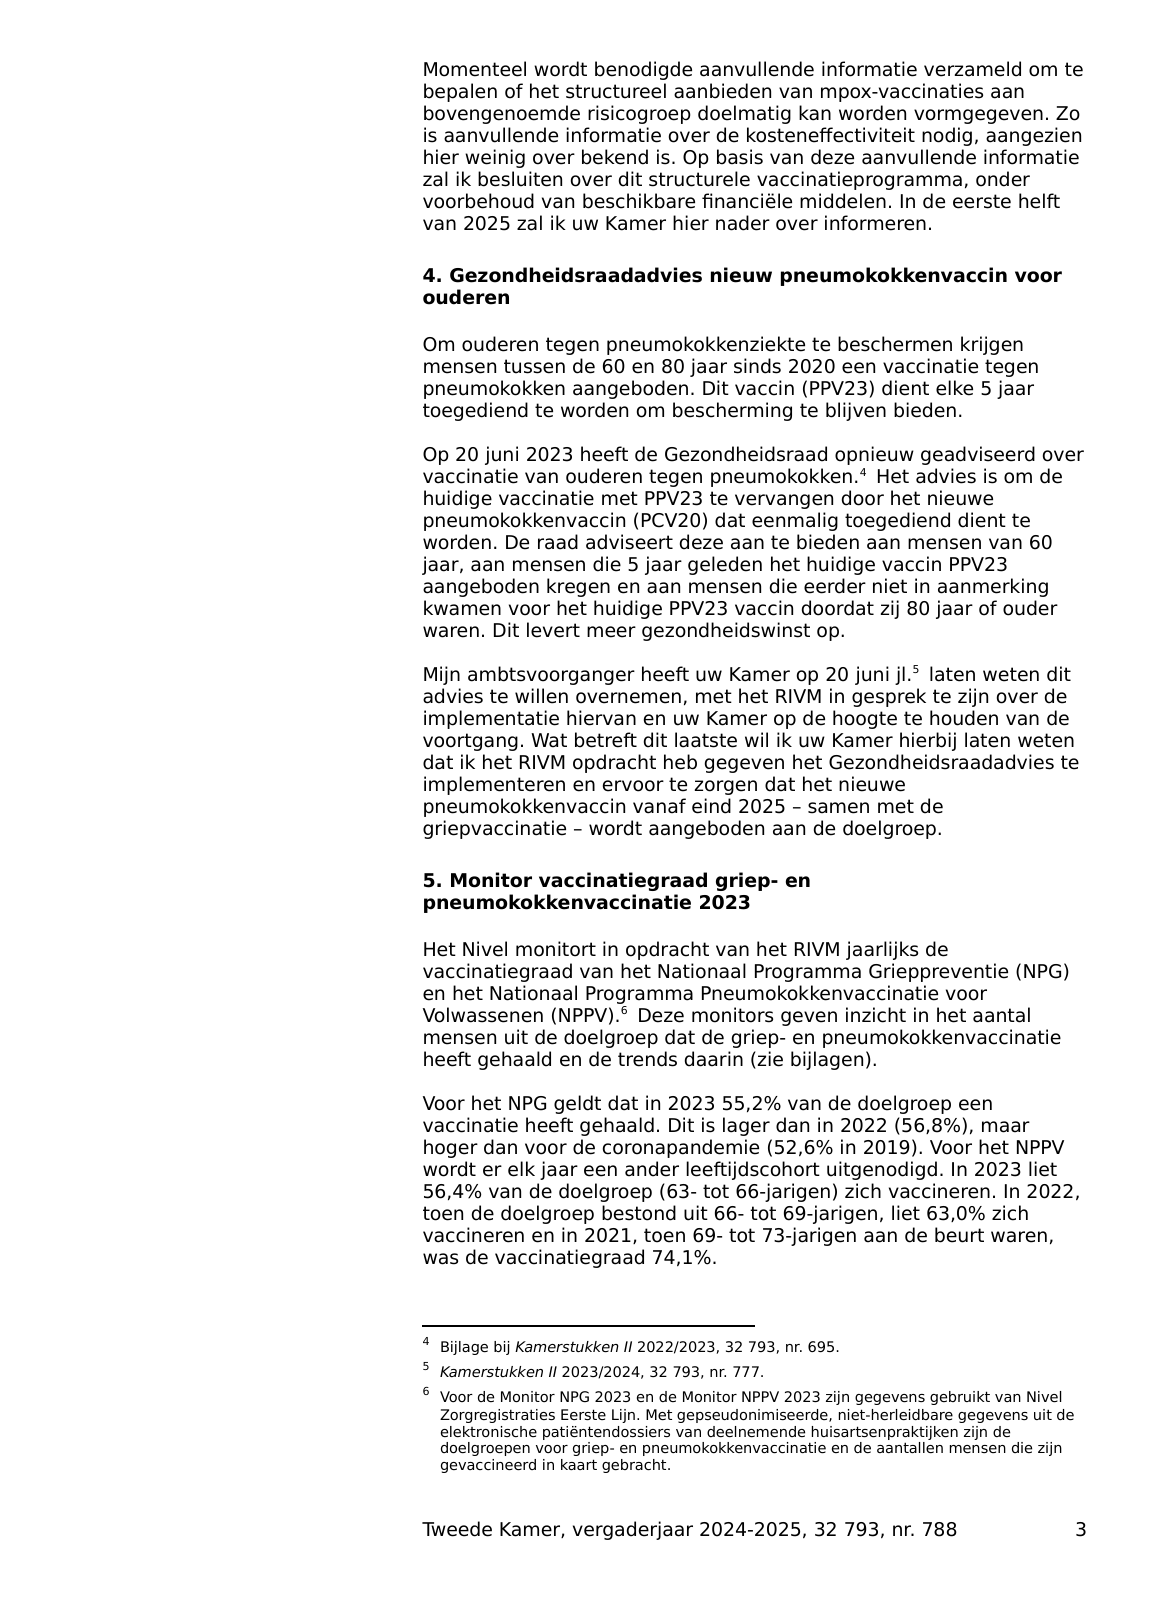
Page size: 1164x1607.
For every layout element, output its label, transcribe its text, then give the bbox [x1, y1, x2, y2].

subtitle 4. Gezondheidsraadadvies nieuw pneumokokkenvaccin voor ouderen [422, 265, 1087, 309]
text Op 20 juni 2023 heeft de Gezondheidsraad opnieuw geadviseerd over vaccinatie van ouderen tegen pneumokokken. Het advies is om de huidige vaccinatie met PPV23 te vervangen door het nieuwe pneumokokkenvaccin (PCV20) dat eenmalig toegediend dient te worden. De raad adviseert deze aan te bieden aan mensen van 60 jaar, aan mensen die 5 jaar geleden het huidige vaccin PPV23 aangeboden kregen en aan mensen die eerder niet in aanmerking kwamen voor het huidige PPV23 vaccin doordat zij 80 jaar of ouder waren. Dit levert meer gezondheidswinst op. [422, 444, 1087, 642]
text Mijn ambtsvoorganger heeft uw Kamer op 20 juni jl. laten weten dit advies te willen overnemen, met het RIVM in gesprek te zijn over de implementatie hiervan en uw Kamer op de hoogte te houden van de voortgang. Wat betreft dit laatste wil ik uw Kamer hierbij laten weten dat ik het RIVM opdracht heb gegeven het Gezondheidsraadadvies te implementeren en ervoor te zorgen dat het nieuwe pneumokokkenvaccin vanaf eind 2025 – samen met de griepvaccinatie – wordt aangeboden aan de doelgroep. [422, 664, 1087, 840]
text Voor de Monitor NPG 2023 en de Monitor NPPV 2023 zijn gegevens gebruikt van Nivel Zorgregistraties Eerste Lijn. Met gepseudonimiseerde, niet-herleidbare gegevens uit de elektronische patiëntendossiers van deelnemende huisartsenpraktijken zijn de doelgroepen voor griep- en pneumokokkenvaccinatie en de aantallen mensen die zijn gevaccineerd in kaart gebracht. [422, 1385, 1087, 1474]
text Het Nivel monitort in opdracht van het RIVM jaarlijks de vaccinatiegraad van het Nationaal Programma Grieppreventie (NPG) en het Nationaal Programma Pneumokokkenvaccinatie voor Volwassenen (NPPV). Deze monitors geven inzicht in het aantal mensen uit de doelgroep dat de griep- en pneumokokkenvaccinatie heeft gehaald en de trends daarin (zie bijlagen). [422, 939, 1087, 1071]
text Bijlage bij Kamerstukken II 2022/2023, 32 793, nr. 695. [422, 1335, 1087, 1357]
text Voor het NPG geldt dat in 2023 55,2% van de doelgroep een vaccinatie heeft gehaald. Dit is lager dan in 2022 (56,8%), maar hoger dan voor de coronapandemie (52,6% in 2019). Voor het NPPV wordt er elk jaar een ander leeftijdscohort uitgenodigd. In 2023 liet 56,4% van de doelgroep (63- tot 66-jarigen) zich vaccineren. In 2022, toen de doelgroep bestond uit 66- tot 69-jarigen, liet 63,0% zich vaccineren en in 2021, toen 69- tot 73-jarigen aan de beurt waren, was de vaccinatiegraad 74,1%. [422, 1093, 1087, 1269]
text Om ouderen tegen pneumokokkenziekte te beschermen krijgen mensen tussen de 60 en 80 jaar sinds 2020 een vaccinatie tegen pneumokokken aangeboden. Dit vaccin (PPV23) dient elke 5 jaar toegediend te worden om bescherming te blijven bieden. [422, 334, 1087, 422]
text Momenteel wordt benodigde aanvullende informatie verzameld om te bepalen of het structureel aanbieden van mpox-vaccinaties aan bovengenoemde risicogroep doelmatig kan worden vormgegeven. Zo is aanvullende informatie over de kosteneffectiviteit nodig, aangezien hier weinig over bekend is. Op basis van deze aanvullende informatie zal ik besluiten over dit structurele vaccinatieprogramma, onder voorbehoud van beschikbare financiële middelen. In de eerste helft van 2025 zal ik uw Kamer hier nader over informeren. [422, 59, 1087, 235]
subtitle 5. Monitor vaccinatiegraad griep- en pneumokokkenvaccinatie 2023 [422, 870, 1087, 914]
text Kamerstukken II 2023/2024, 32 793, nr. 777. [422, 1360, 1087, 1382]
